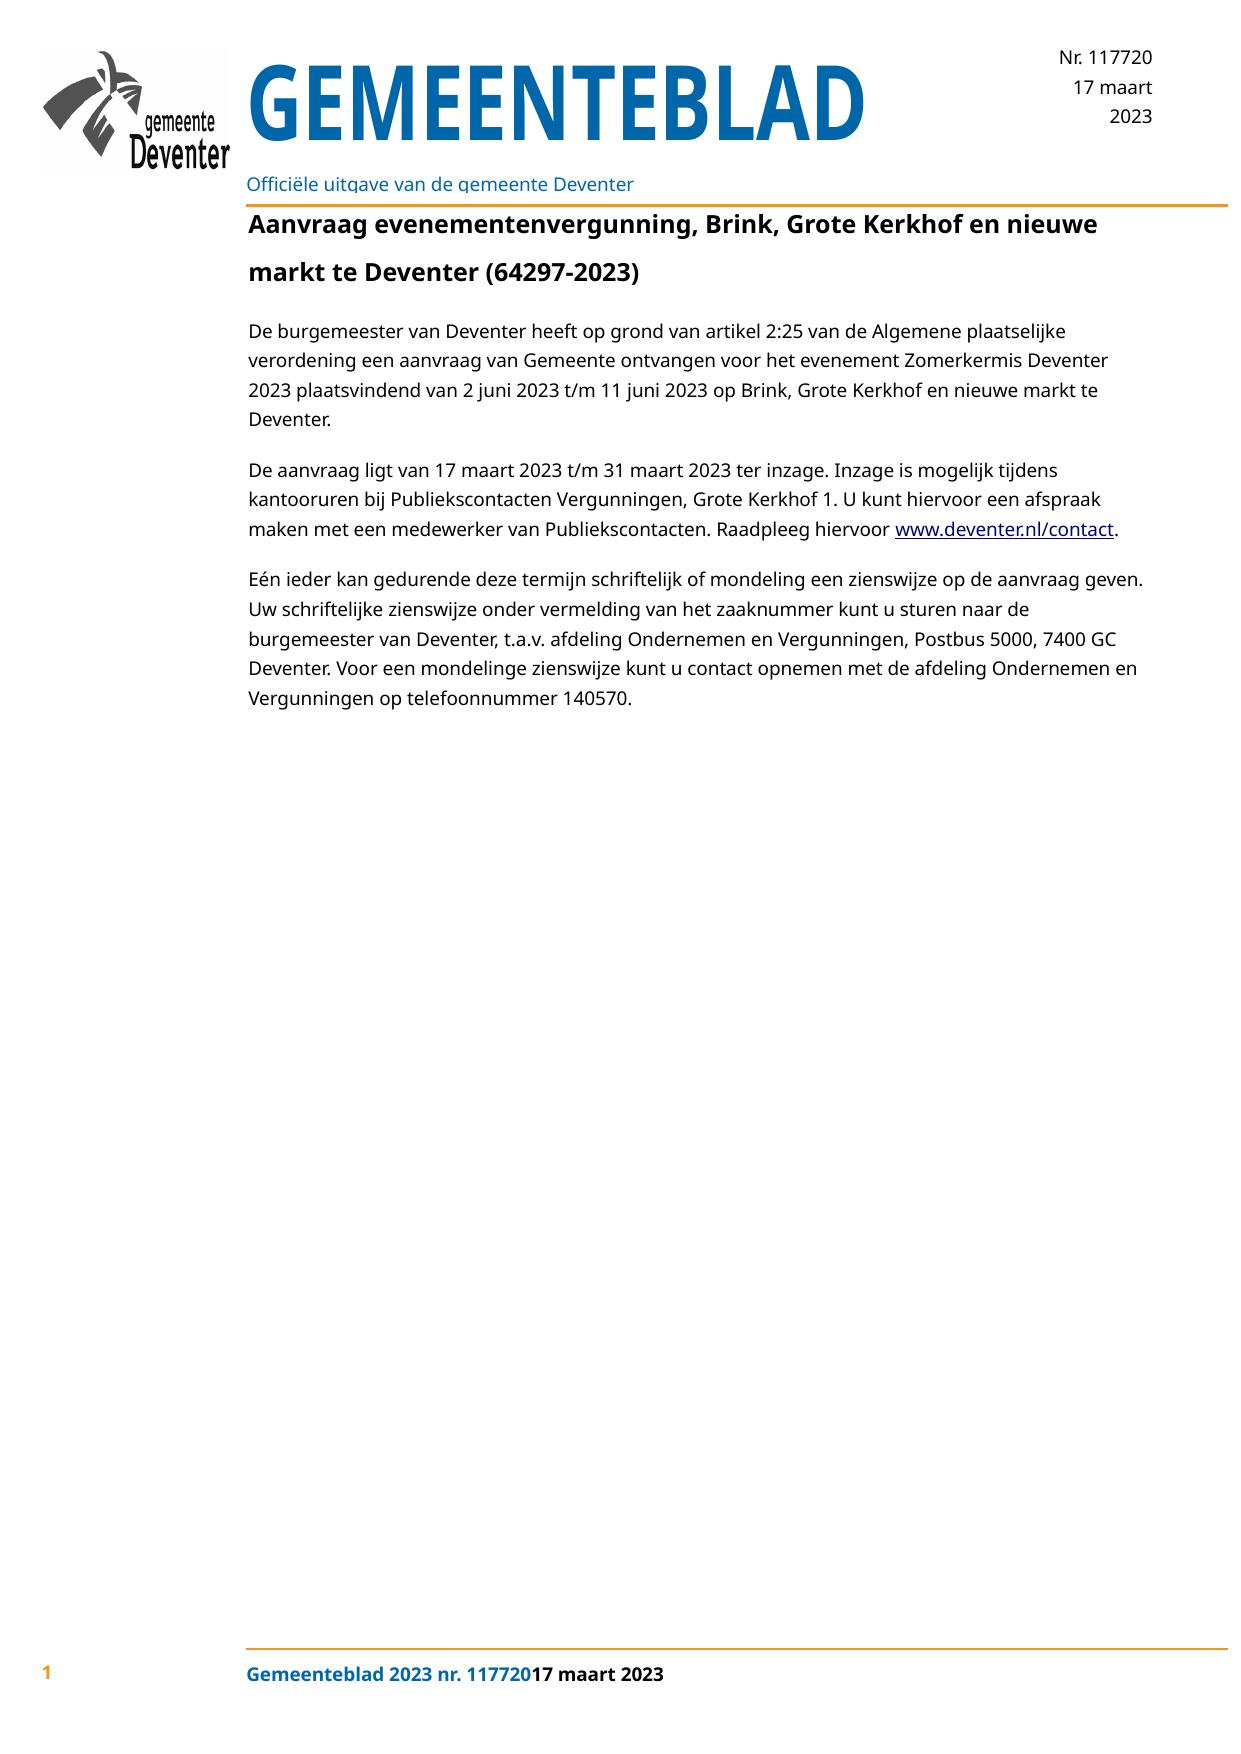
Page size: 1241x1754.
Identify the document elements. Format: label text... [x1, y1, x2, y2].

text Eén ieder kan gedurende deze termijn schriftelijk of mondeling een zienswijze op de aanvraag geven. Uw schriftelijke zienswijze onder vermelding van het zaaknummer kunt u sturen naar de burgemeester van Deventer, t.a.v. afdeling Ondernemen en Vergunningen, Postbus 5000, 7400 GC Deventer. Voor een mondelinge zienswijze kunt u contact opnemen met de afdeling Ondernemen en Vergunningen op telefoonnummer 140570. [248, 567, 1152, 711]
text De burgemeester van Deventer heeft op grond van artikel 2:25 van de Algemene plaatselijke verordening een aanvraag van Gemeente ontvangen voor het evenement Zomerkermis Deventer 2023 plaatsvindend van 2 juni 2023 t/m 11 juni 2023 op Brink, Grote Kerkhof en nieuwe markt te Deventer. [248, 318, 1152, 432]
text Aanvraag evenementenvergunning, Brink, Grote Kerkhof en nieuwe markt te Deventer (64297-2023) [248, 207, 1152, 288]
text De aanvraag ligt van 17 maart 2023 t/m 31 maart 2023 ter inzage. Inzage is mogelijk tijdens kantooruren bij Publiekscontacten Vergunningen, Grote Kerkhof 1. U kunt hiervoor een afspraak maken met een medewerker van Publiekscontacten. Raadpleeg hiervoor www.deventer.nl/contact. [248, 457, 1152, 542]
picture [41, 47, 231, 172]
